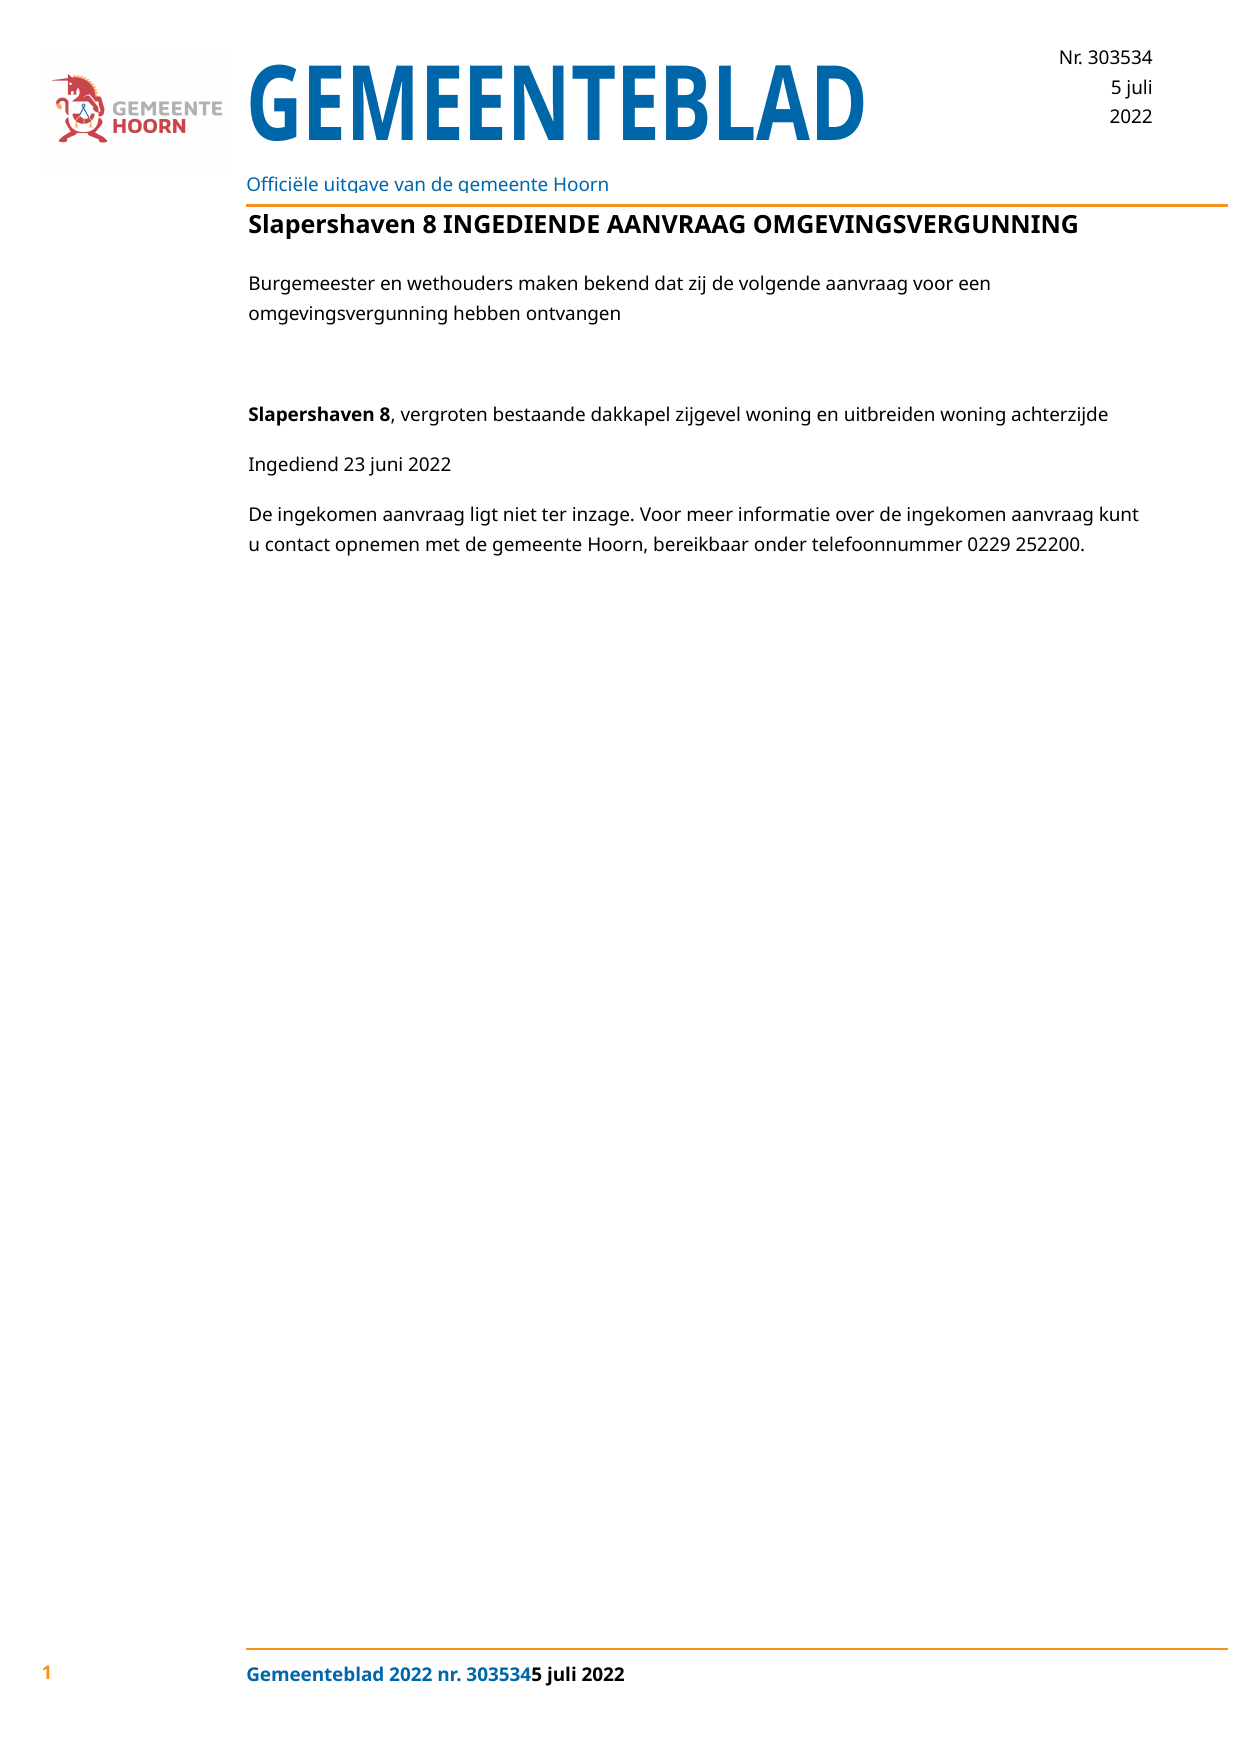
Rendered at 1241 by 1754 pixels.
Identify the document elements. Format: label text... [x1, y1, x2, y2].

text Burgemeester en wethouders maken bekend dat zij de volgende aanvraag voor een omgevingsvergunning hebben ontvangen [248, 270, 1152, 326]
text Slapershaven 8 INGEDIENDE AANVRAAG OMGEVINGSVERGUNNING [248, 207, 1152, 241]
text De ingekomen aanvraag ligt niet ter inzage. Voor meer informatie over de ingekomen aanvraag kunt u contact opnemen met de gemeente Hoorn, bereikbaar onder telefoonnummer 0229 252200. [248, 502, 1152, 557]
text Slapershaven 8, vergroten bestaande dakkapel zijgevel woning en uitbreiden woning achterzijde [248, 401, 1152, 426]
text Ingediend 23 juni 2022 [248, 451, 1152, 477]
picture [41, 47, 231, 172]
